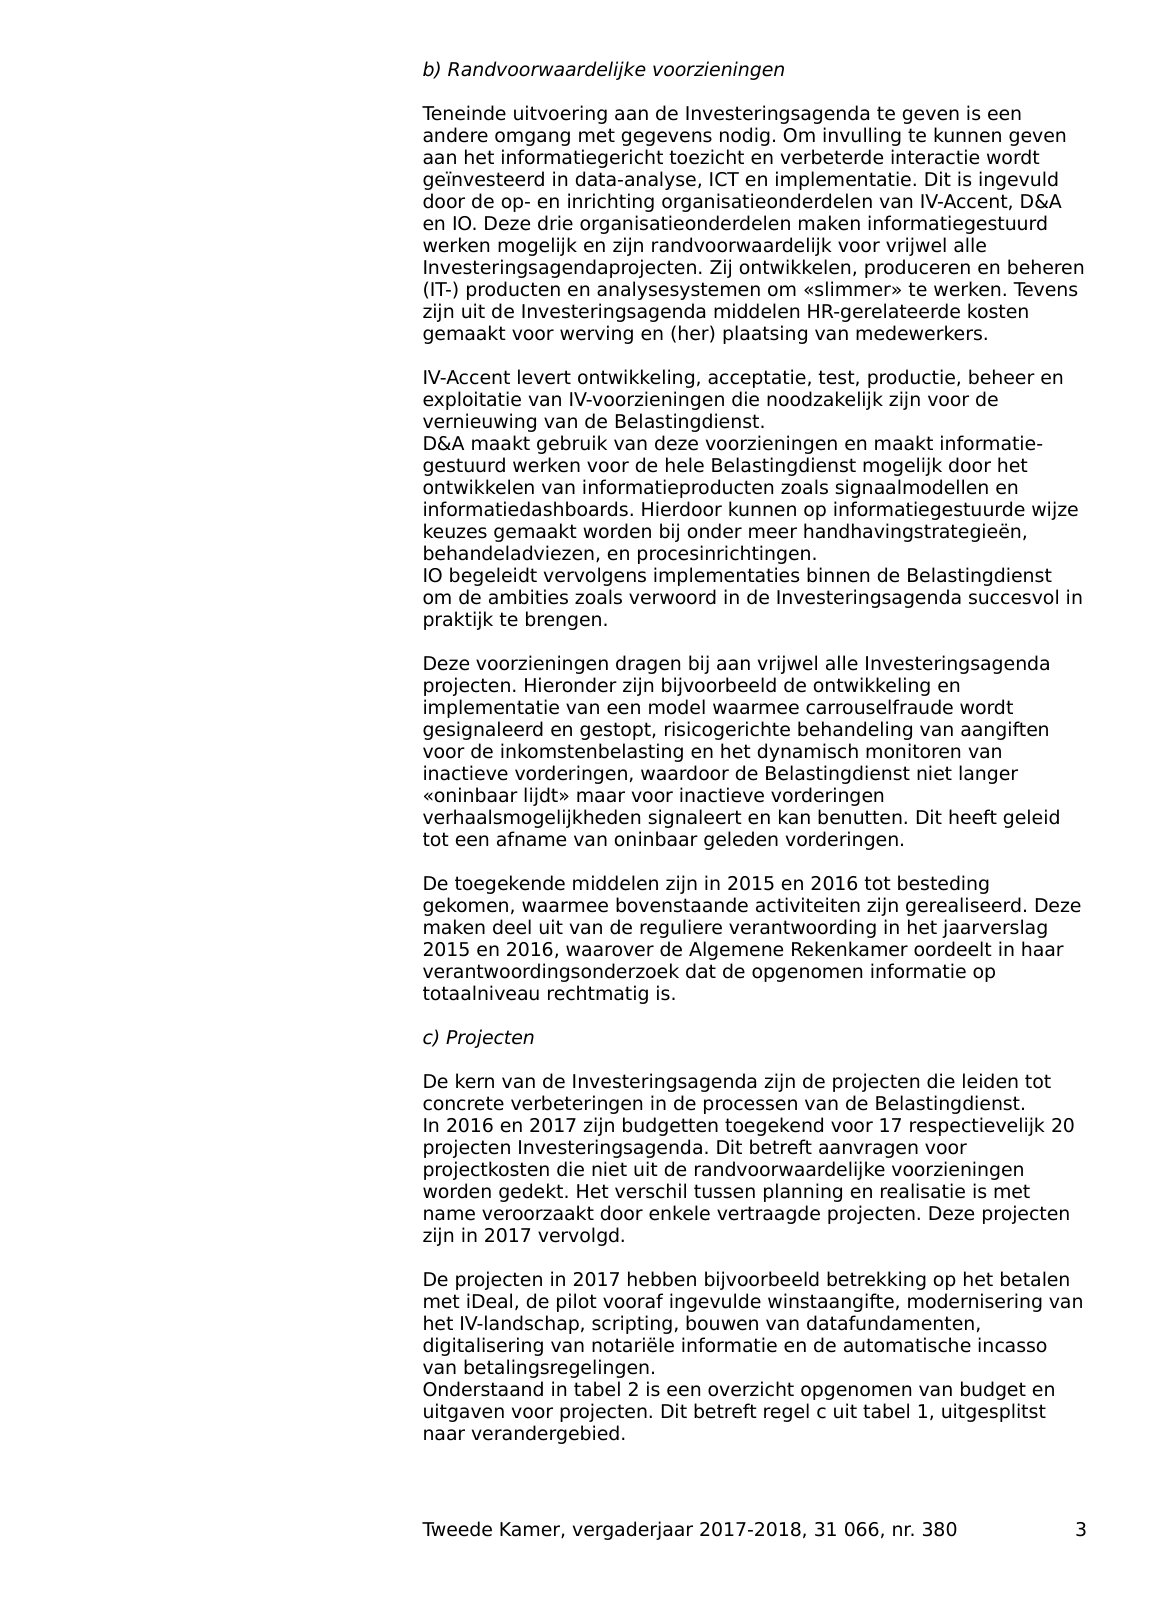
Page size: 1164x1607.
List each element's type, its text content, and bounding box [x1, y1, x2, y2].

text IO begeleidt vervolgens implementaties binnen de Belastingdienst om de ambities zoals verwoord in de Investeringsagenda succesvol in praktijk te brengen. [422, 565, 1087, 631]
subtitle c) Projecten [422, 1027, 1087, 1049]
text Deze voorzieningen dragen bij aan vrijwel alle Investeringsagenda projecten. Hieronder zijn bijvoorbeeld de ontwikkeling en implementatie van een model waarmee carrouselfraude wordt gesignaleerd en gestopt, risicogerichte behandeling van aangiften voor de inkomstenbelasting en het dynamisch monitoren van inactieve vorderingen, waardoor de Belastingdienst niet langer «oninbaar lijdt» maar voor inactieve vorderingen verhaalsmogelijkheden signaleert en kan benutten. Dit heeft geleid tot een afname van oninbaar geleden vorderingen. [422, 653, 1087, 851]
subtitle b) Randvoorwaardelijke voorzieningen [422, 59, 1087, 81]
text De kern van de Investeringsagenda zijn de projecten die leiden tot concrete verbeteringen in de processen van de Belastingdienst. [422, 1071, 1087, 1115]
text D&A maakt gebruik van deze voorzieningen en maakt informatie-gestuurd werken voor de hele Belastingdienst mogelijk door het ontwikkelen van informatieproducten zoals signaalmodellen en informatiedashboards. Hierdoor kunnen op informatiegestuurde wijze keuzes gemaakt worden bij onder meer handhavingstrategieën, behandeladviezen, en procesinrichtingen. [422, 433, 1087, 565]
text Onderstaand in tabel 2 is een overzicht opgenomen van budget en uitgaven voor projecten. Dit betreft regel c uit tabel 1, uitgesplitst naar verandergebied. [422, 1379, 1087, 1445]
text De projecten in 2017 hebben bijvoorbeeld betrekking op het betalen met iDeal, de pilot vooraf ingevulde winstaangifte, modernisering van het IV-landschap, scripting, bouwen van datafundamenten, digitalisering van notariële informatie en de automatische incasso van betalingsregelingen. [422, 1269, 1087, 1379]
text IV-Accent levert ontwikkeling, acceptatie, test, productie, beheer en exploitatie van IV-voorzieningen die noodzakelijk zijn voor de vernieuwing van de Belastingdienst. [422, 367, 1087, 433]
text Teneinde uitvoering aan de Investeringsagenda te geven is een andere omgang met gegevens nodig. Om invulling te kunnen geven aan het informatiegericht toezicht en verbeterde interactie wordt geïnvesteerd in data-analyse, ICT en implementatie. Dit is ingevuld door de op- en inrichting organisatieonderdelen van IV-Accent, D&A en IO. Deze drie organisatieonderdelen maken informatiegestuurd werken mogelijk en zijn randvoorwaardelijk voor vrijwel alle Investeringsagendaprojecten. Zij ontwikkelen, produceren en beheren (IT-) producten en analysesystemen om «slimmer» te werken. Tevens zijn uit de Investeringsagenda middelen HR-gerelateerde kosten gemaakt voor werving en (her) plaatsing van medewerkers. [422, 103, 1087, 345]
text In 2016 en 2017 zijn budgetten toegekend voor 17 respectievelijk 20 projecten Investeringsagenda. Dit betreft aanvragen voor projectkosten die niet uit de randvoorwaardelijke voorzieningen worden gedekt. Het verschil tussen planning en realisatie is met name veroorzaakt door enkele vertraagde projecten. Deze projecten zijn in 2017 vervolgd. [422, 1115, 1087, 1247]
text De toegekende middelen zijn in 2015 en 2016 tot besteding gekomen, waarmee bovenstaande activiteiten zijn gerealiseerd. Deze maken deel uit van de reguliere verantwoording in het jaarverslag 2015 en 2016, waarover de Algemene Rekenkamer oordeelt in haar verantwoordingsonderzoek dat de opgenomen informatie op totaalniveau rechtmatig is. [422, 873, 1087, 1005]
